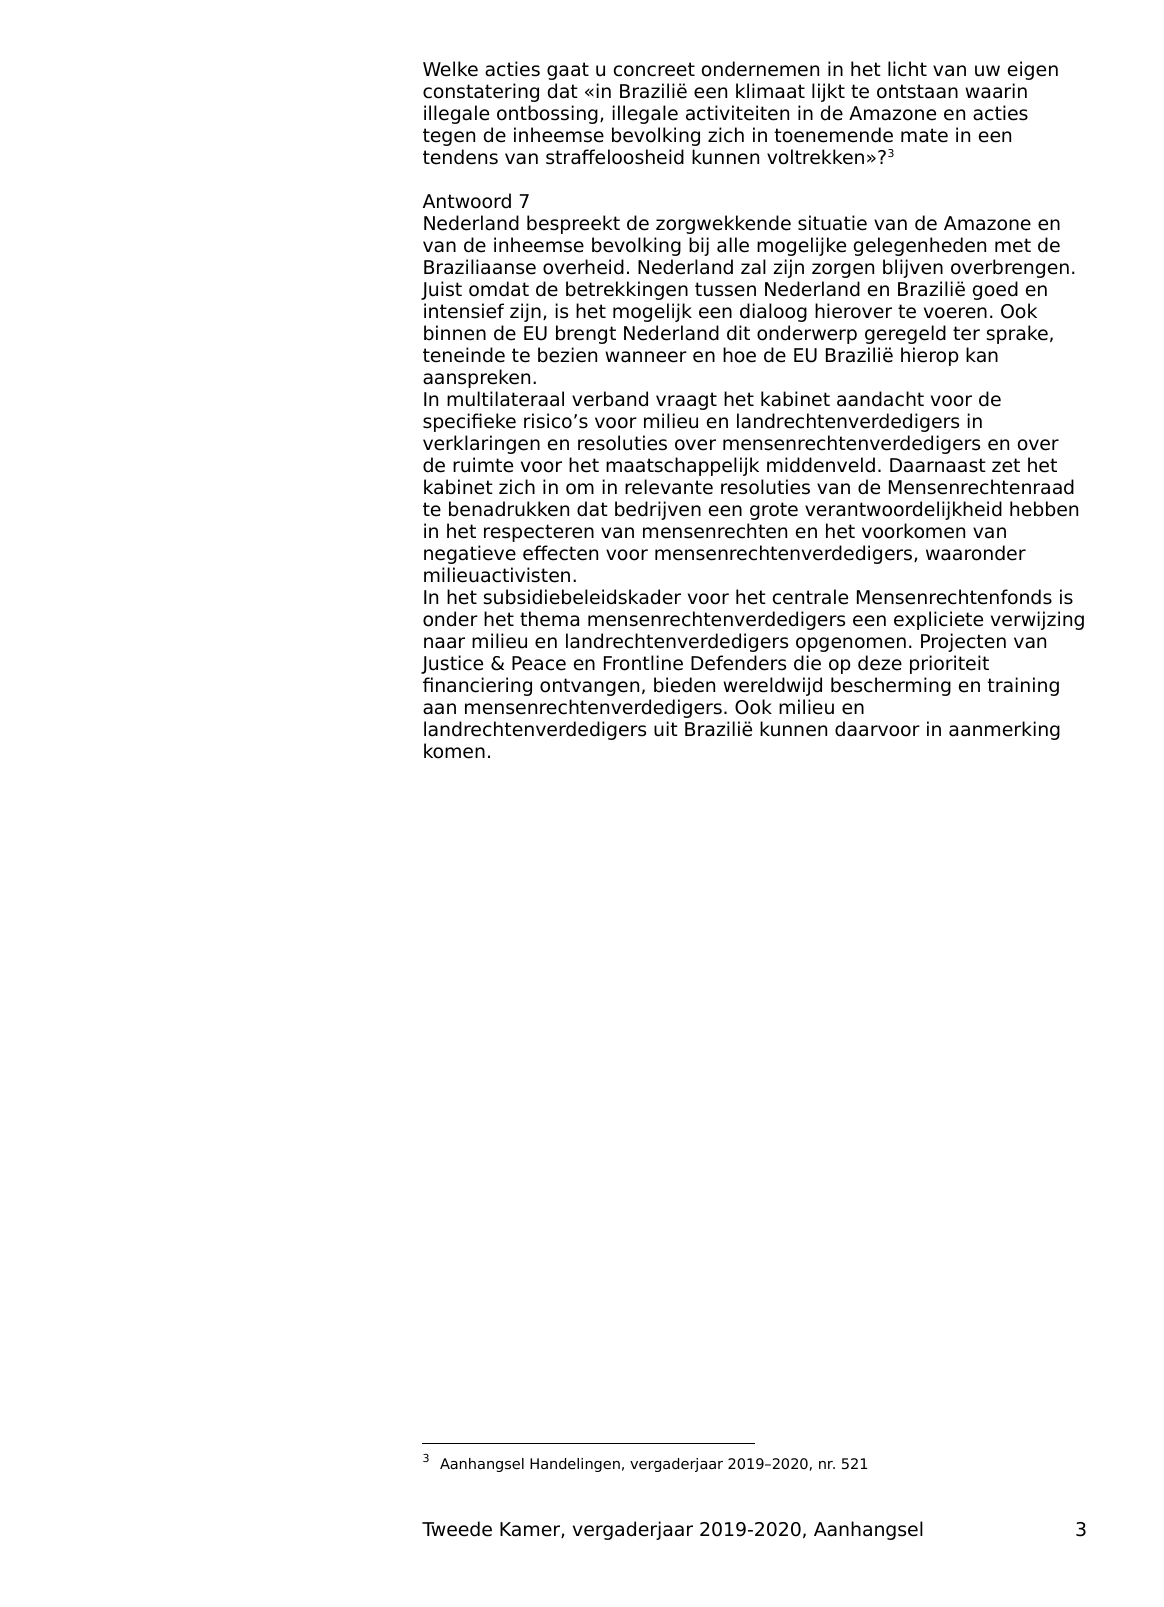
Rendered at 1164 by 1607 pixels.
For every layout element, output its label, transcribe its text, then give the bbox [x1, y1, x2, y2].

text Antwoord 7 [422, 191, 1087, 213]
text In multilateraal verband vraagt het kabinet aandacht voor de specifieke risico’s voor milieu en landrechtenverdedigers in verklaringen en resoluties over mensenrechtenverdedigers en over de ruimte voor het maatschappelijk middenveld. Daarnaast zet het kabinet zich in om in relevante resoluties van de Mensenrechtenraad te benadrukken dat bedrijven een grote verantwoordelijkheid hebben in het respecteren van mensenrechten en het voorkomen van negatieve effecten voor mensenrechtenverdedigers, waaronder milieuactivisten. [422, 389, 1087, 587]
text Welke acties gaat u concreet ondernemen in het licht van uw eigen constatering dat «in Brazilië een klimaat lijkt te ontstaan waarin illegale ontbossing, illegale activiteiten in de Amazone en acties tegen de inheemse bevolking zich in toenemende mate in een tendens van straffeloosheid kunnen voltrekken»? [422, 59, 1087, 169]
text Nederland bespreekt de zorgwekkende situatie van de Amazone en van de inheemse bevolking bij alle mogelijke gelegenheden met de Braziliaanse overheid. Nederland zal zijn zorgen blijven overbrengen. Juist omdat de betrekkingen tussen Nederland en Brazilië goed en intensief zijn, is het mogelijk een dialoog hierover te voeren. Ook binnen de EU brengt Nederland dit onderwerp geregeld ter sprake, teneinde te bezien wanneer en hoe de EU Brazilië hierop kan aanspreken. [422, 213, 1087, 389]
text Aanhangsel Handelingen, vergaderjaar 2019–2020, nr. 521 [422, 1452, 1087, 1474]
text In het subsidiebeleidskader voor het centrale Mensenrechtenfonds is onder het thema mensenrechtenverdedigers een expliciete verwijzing naar milieu en landrechtenverdedigers opgenomen. Projecten van Justice & Peace en Frontline Defenders die op deze prioriteit financiering ontvangen, bieden wereldwijd bescherming en training aan mensenrechtenverdedigers. Ook milieu en landrechtenverdedigers uit Brazilië kunnen daarvoor in aanmerking komen. [422, 587, 1087, 763]
